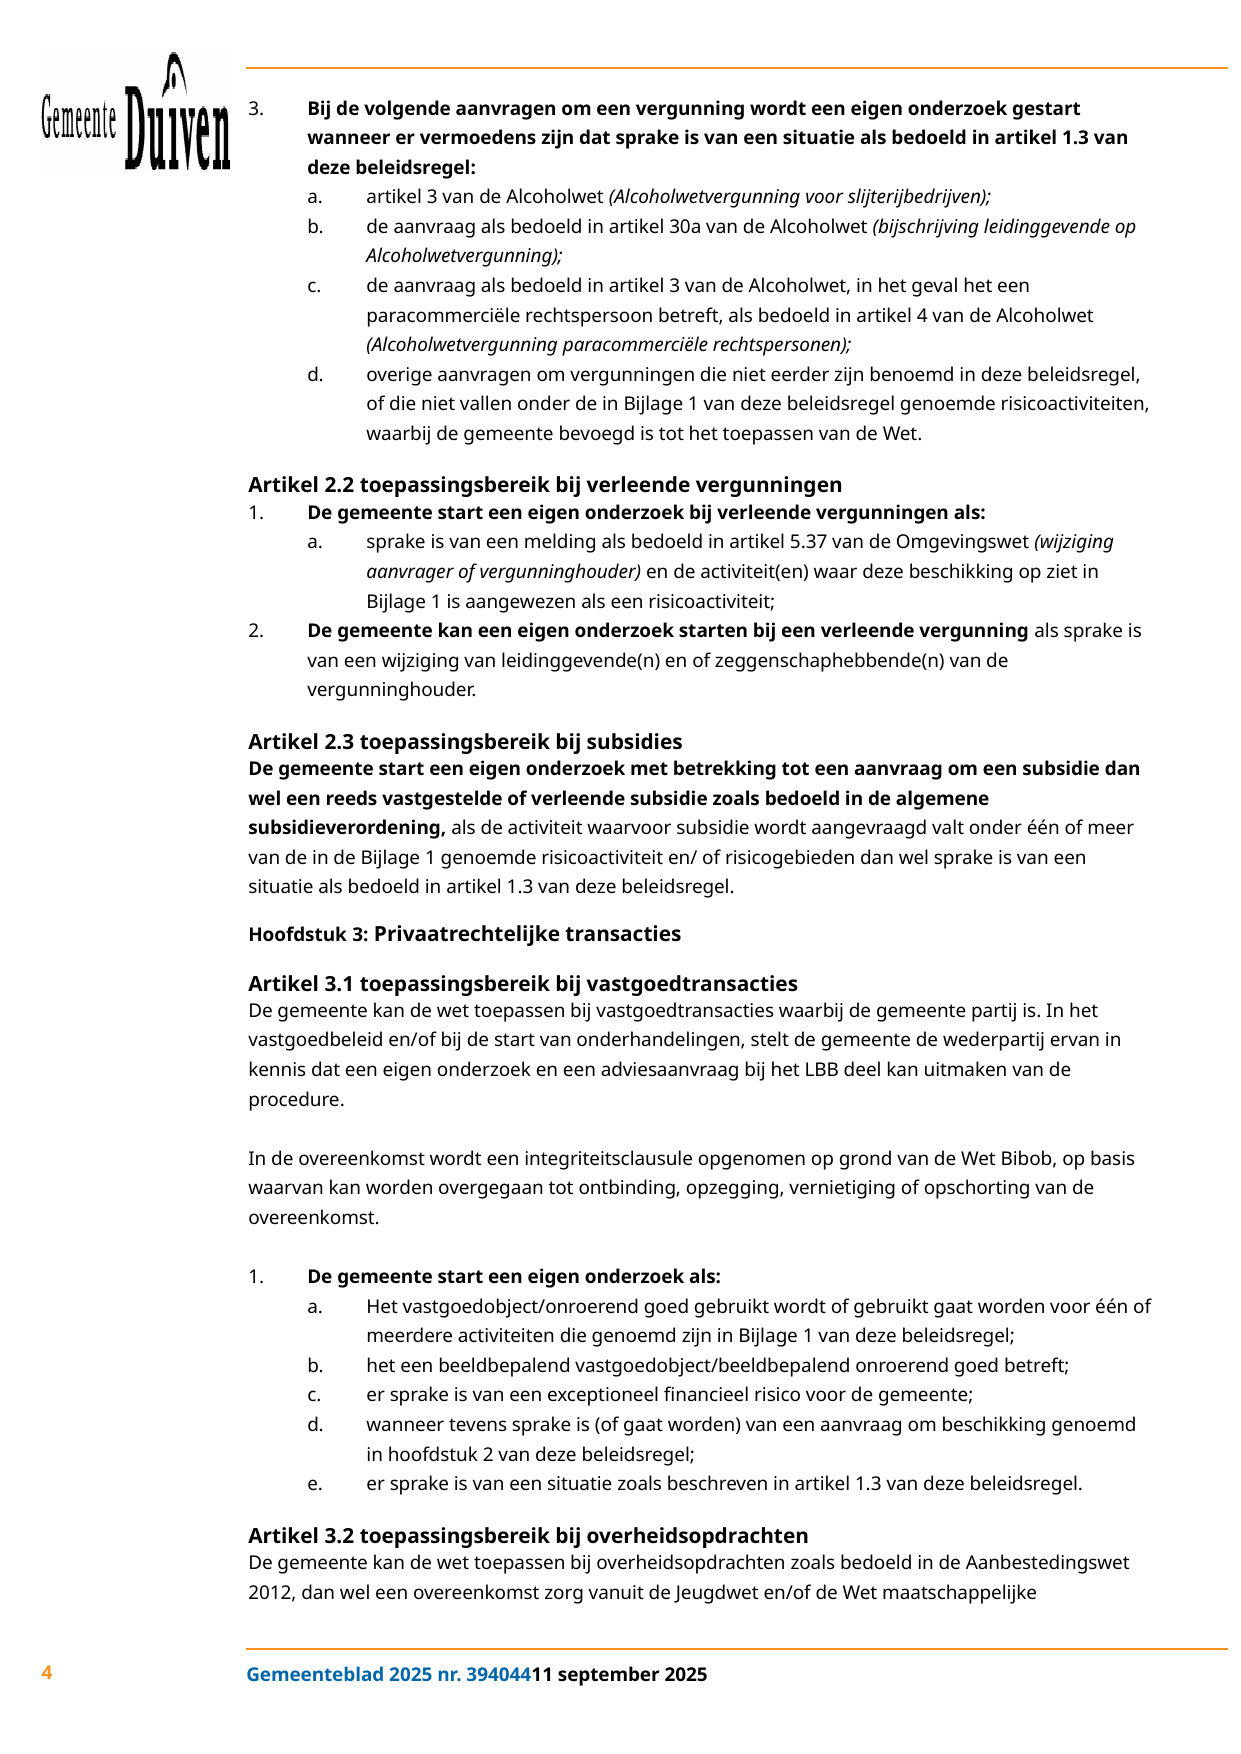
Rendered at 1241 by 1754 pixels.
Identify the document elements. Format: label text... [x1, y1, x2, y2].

list wanneer tevens sprake is (of gaat worden) van een aanvraag om beschikking genoemd in hoofdstuk 2 van deze beleidsregel; [307, 1411, 1152, 1467]
list het een beeldbepalend vastgoedobject/beeldbepalend onroerend goed betreft; [307, 1352, 1152, 1378]
list er sprake is van een exceptioneel financieel risico voor de gemeente; [307, 1382, 1152, 1407]
list de aanvraag als bedoeld in artikel 30a van de Alcoholwet (bijschrijving leidinggevende op Alcoholwetvergunning); [307, 213, 1152, 268]
text De gemeente start een eigen onderzoek met betrekking tot een aanvraag om een subsidie dan wel een reeds vastgestelde of verleende subsidie zoals bedoeld in de algemene subsidieverordening, als de activiteit waarvoor subsidie wordt aangevraagd valt onder één of meer van de in de Bijlage 1 genoemde risicoactiviteit en/ of risicogebieden dan wel sprake is van een situatie als bedoeld in artikel 1.3 van deze beleidsregel. [248, 755, 1152, 899]
text Hoofdstuk 3: Privaatrechtelijke transacties [248, 919, 1152, 948]
text De gemeente kan de wet toepassen bij overheidsopdrachten zoals bedoeld in de Aanbestedingswet 2012, dan wel een overeenkomst zorg vanuit de Jeugdwet en/of de Wet maatschappelijke [248, 1549, 1152, 1604]
list overige aanvragen om vergunningen die niet eerder zijn benoemd in deze beleidsregel, of die niet vallen onder de in Bijlage 1 van deze beleidsregel genoemde risicoactiviteiten, waarbij de gemeente bevoegd is tot het toepassen van de Wet. [307, 361, 1152, 446]
list De gemeente start een eigen onderzoek bij verleende vergunningen als: [248, 499, 1152, 525]
list sprake is van een melding als bedoeld in artikel 5.37 van de Omgevingswet (wijziging aanvrager of vergunninghouder) en de activiteit(en) waar deze beschikking op ziet in Bijlage 1 is aangewezen als een risicoactiviteit; [307, 529, 1152, 613]
text Artikel 3.2 toepassingsbereik bij overheidsopdrachten [248, 1521, 1152, 1549]
list Het vastgoedobject/onroerend goed gebruikt wordt of gebruikt gaat worden voor één of meerdere activiteiten die genoemd zijn in Bijlage 1 van deze beleidsregel; [307, 1293, 1152, 1348]
text De gemeente kan de wet toepassen bij vastgoedtransacties waarbij de gemeente partij is. In het vastgoedbeleid en/of bij de start van onderhandelingen, stelt de gemeente de wederpartij ervan in kennis dat een eigen onderzoek en een adviesaanvraag bij het LBB deel kan uitmaken van de procedure. [248, 997, 1152, 1112]
list de aanvraag als bedoeld in artikel 3 van de Alcoholwet, in het geval het een paracommerciële rechtspersoon betreft, als bedoeld in artikel 4 van de Alcoholwet (Alcoholwetvergunning paracommerciële rechtspersonen); [307, 272, 1152, 357]
picture [41, 47, 231, 172]
list er sprake is van een situatie zoals beschreven in artikel 1.3 van deze beleidsregel. [307, 1470, 1152, 1496]
text Artikel 2.3 toepassingsbereik bij subsidies [248, 727, 1152, 755]
list De gemeente start een eigen onderzoek als: [248, 1263, 1152, 1289]
text In de overeenkomst wordt een integriteitsclausule opgenomen op grond van de Wet Bibob, op basis waarvan kan worden overgegaan tot ontbinding, opzegging, vernietiging of opschorting van de overeenkomst. [248, 1145, 1152, 1230]
list artikel 3 van de Alcoholwet (Alcoholwetvergunning voor slijterijbedrijven); [307, 183, 1152, 209]
list De gemeente kan een eigen onderzoek starten bij een verleende vergunning als sprake is van een wijziging van leidinggevende(n) en of zeggenschaphebbende(n) van de vergunninghouder. [248, 617, 1152, 702]
text Artikel 3.1 toepassingsbereik bij vastgoedtransacties [248, 969, 1152, 997]
text Artikel 2.2 toepassingsbereik bij verleende vergunningen [248, 471, 1152, 499]
list Bij de volgende aanvragen om een vergunning wordt een eigen onderzoek gestart wanneer er vermoedens zijn dat sprake is van een situatie als bedoeld in artikel 1.3 van deze beleidsregel: [248, 95, 1152, 180]
